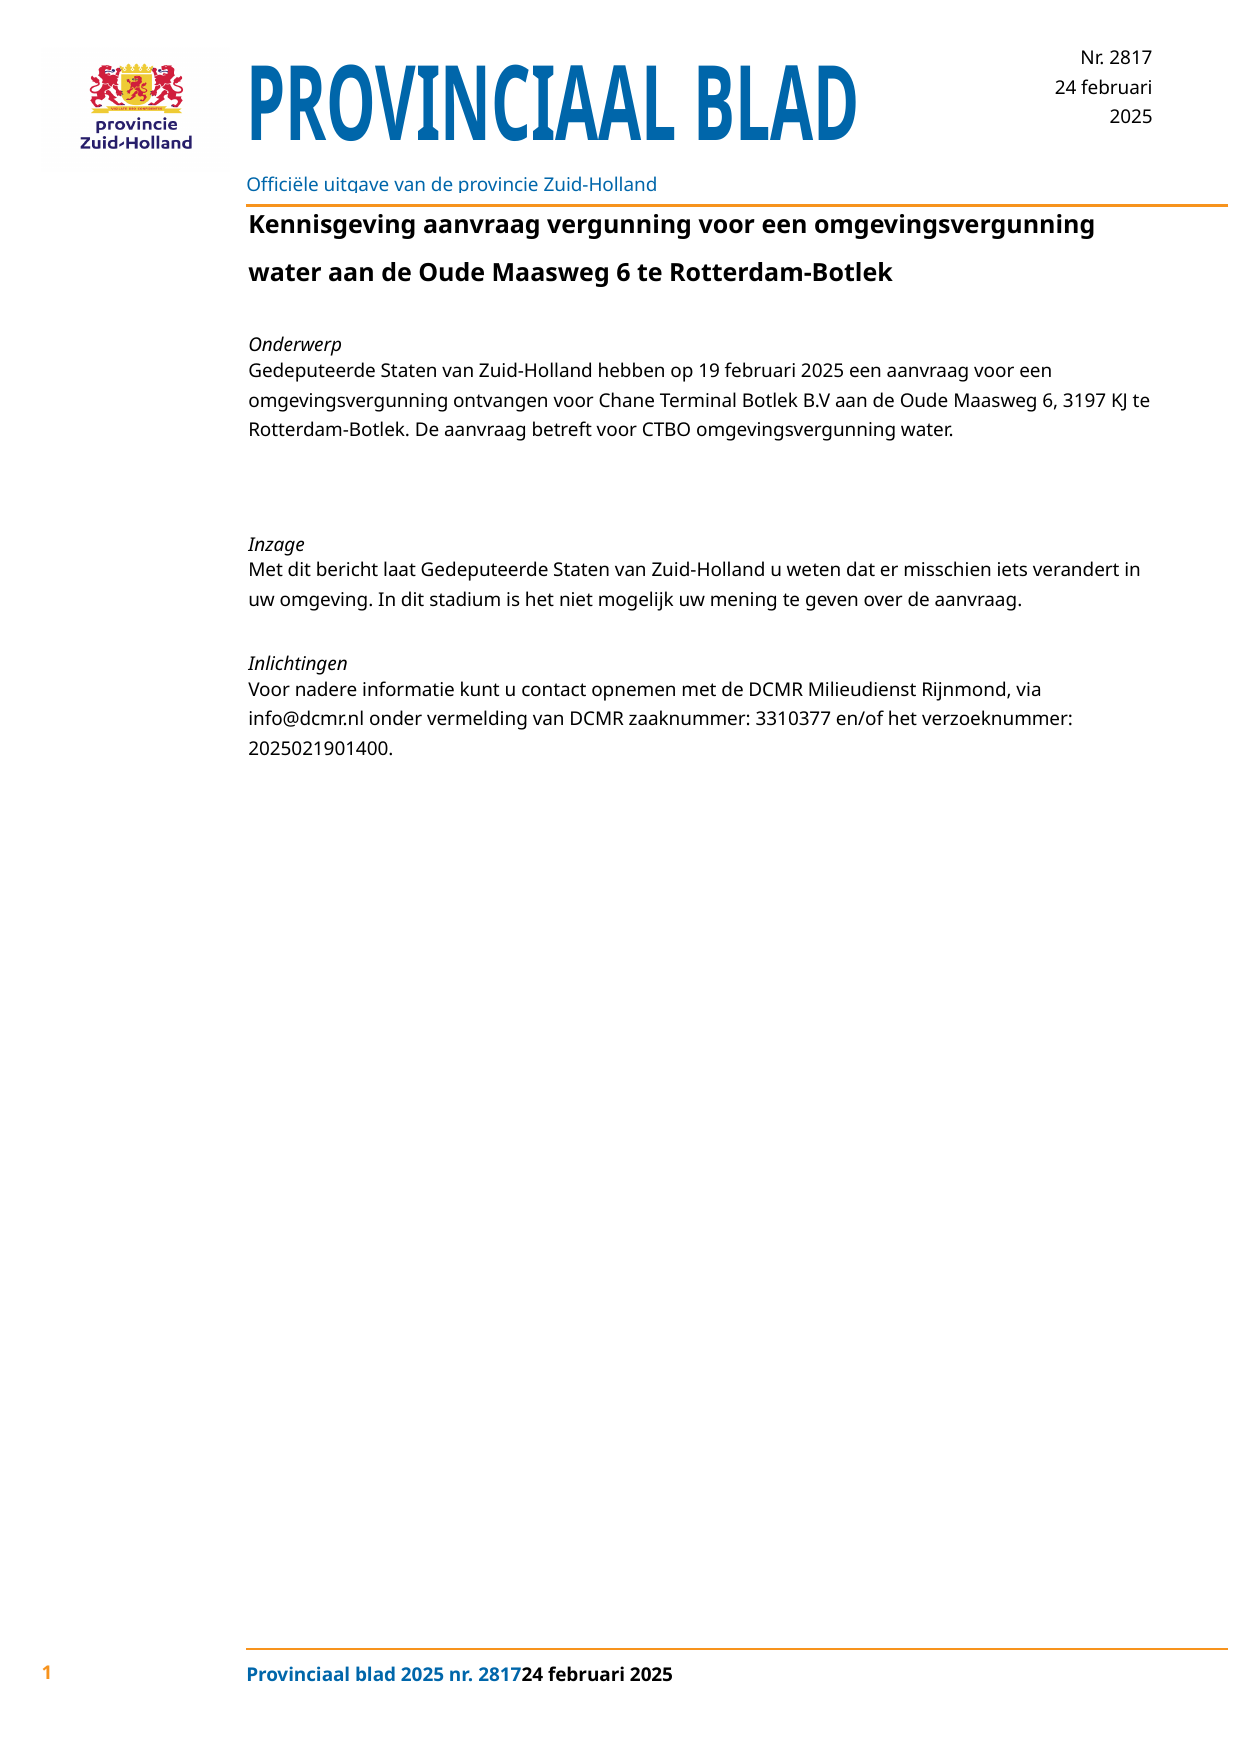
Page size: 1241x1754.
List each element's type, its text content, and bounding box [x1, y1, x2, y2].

text Gedeputeerde Staten van Zuid-Holland hebben op 19 februari 2025 een aanvraag voor een omgevingsvergunning ontvangen voor Chane Terminal Botlek B.V aan de Oude Maasweg 6, 3197 KJ te Rotterdam-Botlek. De aanvraag betreft voor CTBO omgevingsvergunning water. [248, 357, 1152, 442]
text Met dit bericht laat Gedeputeerde Staten van Zuid-Holland u weten dat er misschien iets verandert in uw omgeving. In dit stadium is het niet mogelijk uw mening te geven over de aanvraag. [248, 556, 1152, 612]
text Kennisgeving aanvraag vergunning voor een omgevingsvergunning water aan de Oude Maasweg 6 te Rotterdam-Botlek [248, 207, 1152, 288]
text Onderwerp [248, 331, 1152, 357]
text Inlichtingen [248, 650, 1152, 676]
picture [41, 47, 231, 172]
text Voor nadere informatie kunt u contact opnemen met de DCMR Milieudienst Rijnmond, via info@dcmr.nl onder vermelding van DCMR zaaknummer: 3310377 en/of het verzoeknummer: 2025021901400. [248, 676, 1152, 761]
text Inzage [248, 531, 1152, 556]
